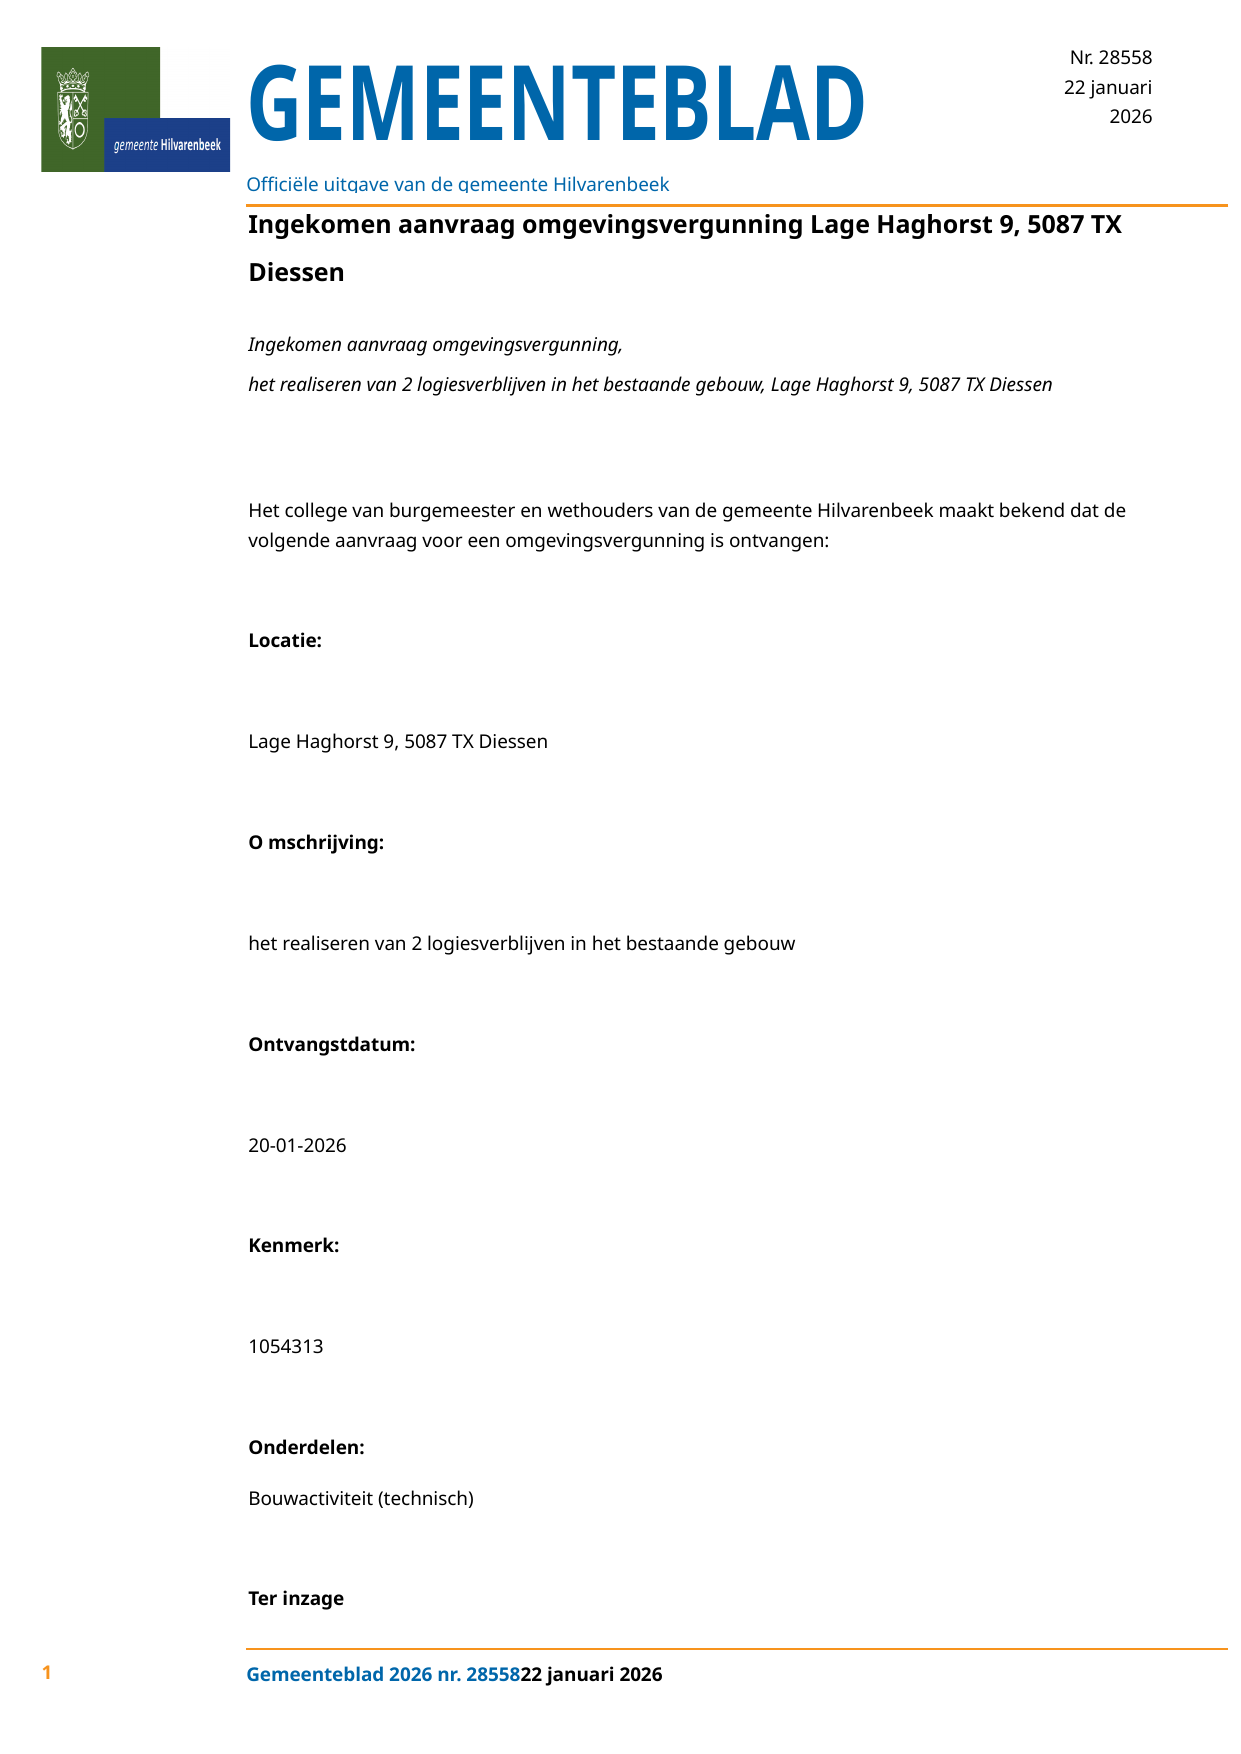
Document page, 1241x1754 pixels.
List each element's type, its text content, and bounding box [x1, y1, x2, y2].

text Ter inzage [248, 1586, 1152, 1611]
text Het college van burgemeester en wethouders van de gemeente Hilvarenbeek maakt bekend dat de volgende aanvraag voor een omgevingsvergunning is ontvangen: [248, 497, 1152, 553]
text Ingekomen aanvraag omgevingsvergunning, [248, 331, 1152, 357]
text 1054313 [248, 1333, 1152, 1359]
text Bouwactiviteit (technisch) [248, 1485, 1152, 1511]
text O mschrijving: [248, 829, 1152, 855]
text Locatie: [248, 628, 1152, 653]
text Lage Haghorst 9, 5087 TX Diessen [248, 728, 1152, 754]
text het realiseren van 2 logiesverblijven in het bestaande gebouw [248, 930, 1152, 956]
text Onderdelen: [248, 1434, 1152, 1460]
text Kenmerk: [248, 1233, 1152, 1258]
text 20-01-2026 [248, 1132, 1152, 1158]
text het realiseren van 2 logiesverblijven in het bestaande gebouw, Lage Haghorst 9, 5087 TX Diessen [248, 371, 1152, 396]
text Ontvangstdatum: [248, 1031, 1152, 1057]
picture [41, 47, 231, 172]
text Ingekomen aanvraag omgevingsvergunning Lage Haghorst 9, 5087 TX Diessen [248, 207, 1152, 288]
